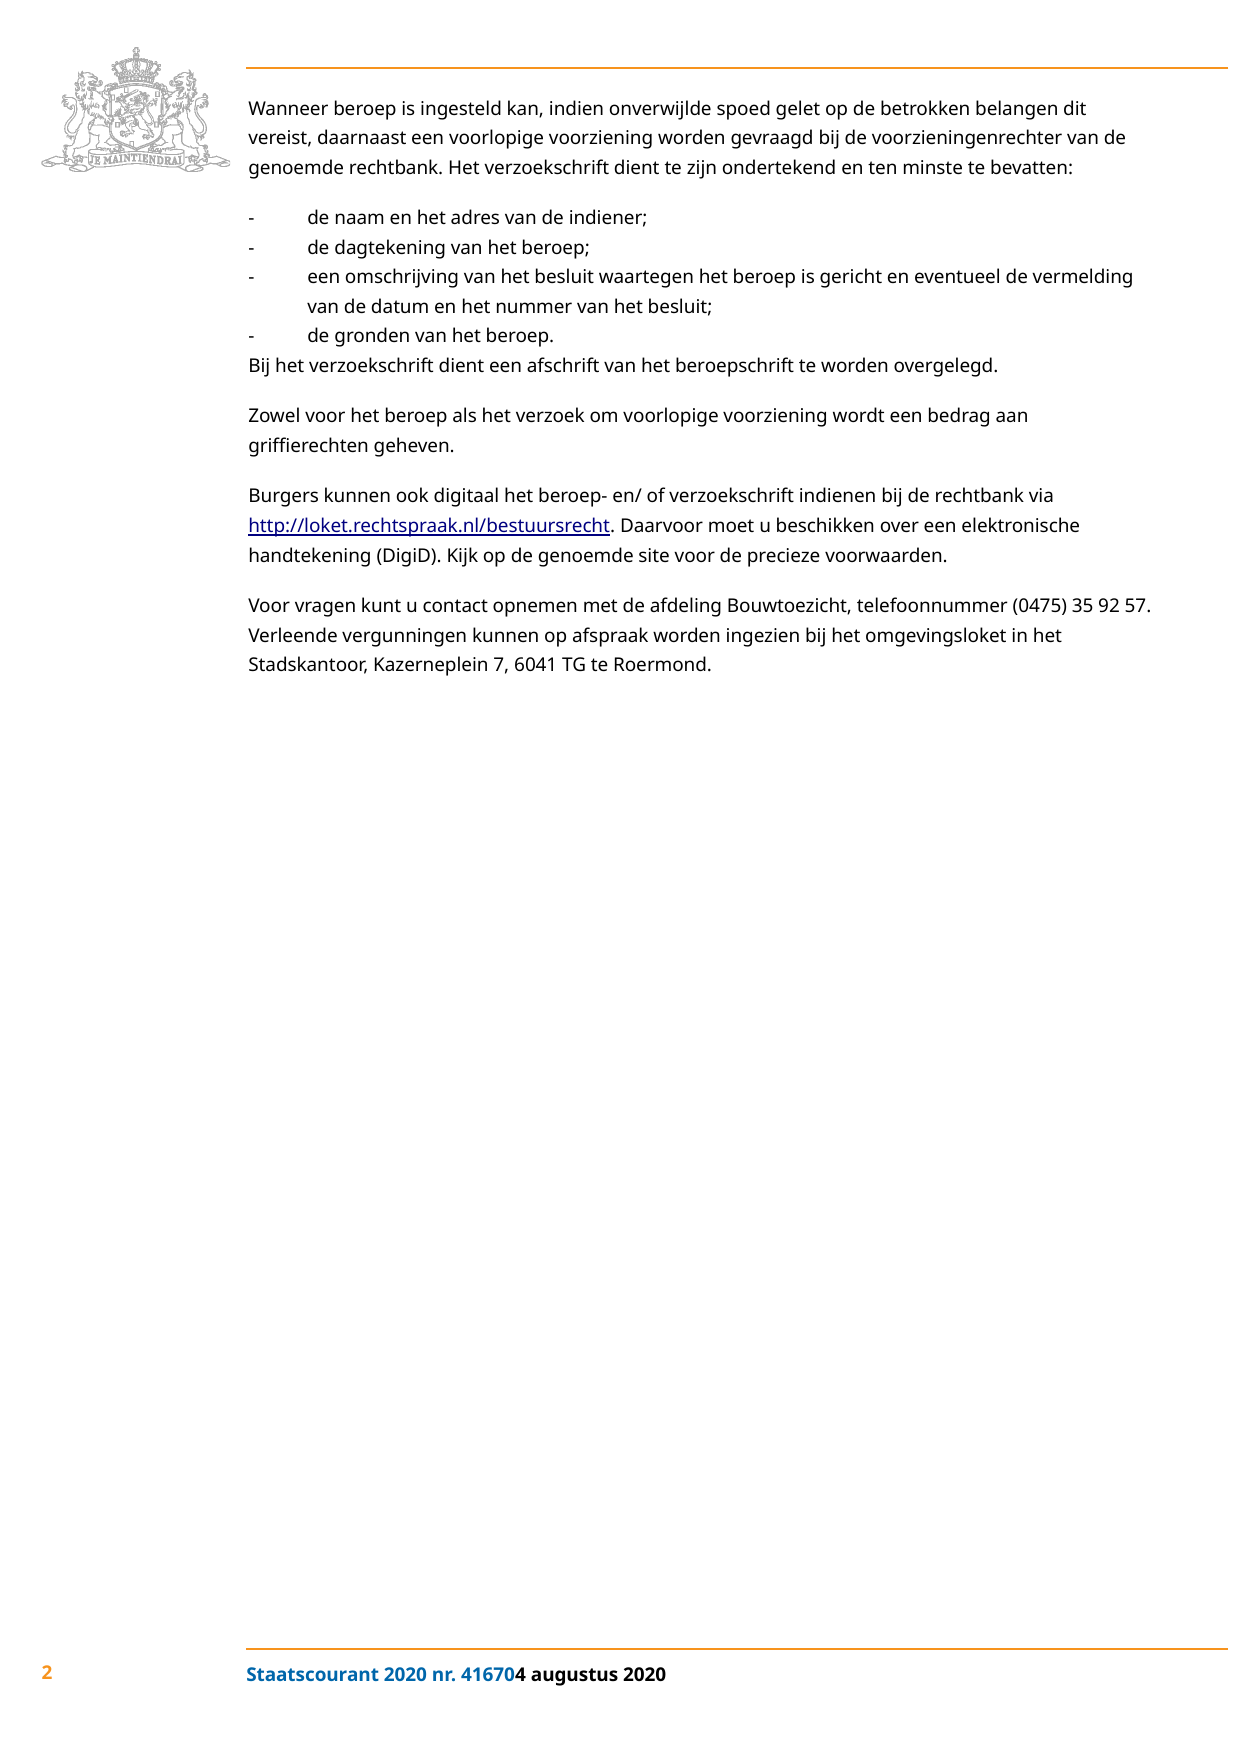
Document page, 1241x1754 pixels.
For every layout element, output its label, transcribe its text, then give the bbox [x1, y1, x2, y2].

text Wanneer beroep is ingesteld kan, indien onverwijlde spoed gelet op de betrokken belangen dit vereist, daarnaast een voorlopige voorziening worden gevraagd bij de voorzieningenrechter van de genoemde rechtbank. Het verzoekschrift dient te zijn ondertekend en ten minste te bevatten: [248, 95, 1152, 180]
list de gronden van het beroep. [248, 323, 1152, 348]
text Burgers kunnen ook digitaal het beroep- en/ of verzoekschrift indienen bij de rechtbank via http://loket.rechtspraak.nl/bestuursrecht. Daarvoor moet u beschikken over een elektronische handtekening (DigiD). Kijk op de genoemde site voor de precieze voorwaarden. [248, 483, 1152, 568]
list een omschrijving van het besluit waartegen het beroep is gericht en eventueel de vermelding van de datum en het nummer van het besluit; [248, 263, 1152, 319]
text Bij het verzoekschrift dient een afschrift van het beroepschrift te worden overgelegd. [248, 352, 1152, 378]
text Zowel voor het beroep als het verzoek om voorlopige voorziening wordt een bedrag aan griffierechten geheven. [248, 403, 1152, 458]
list de dagtekening van het beroep; [248, 234, 1152, 260]
list de naam en het adres van de indiener; [248, 204, 1152, 230]
picture [41, 47, 231, 172]
text Voor vragen kunt u contact opnemen met de afdeling Bouwtoezicht, telefoonnummer (0475) 35 92 57. Verleende vergunningen kunnen op afspraak worden ingezien bij het omgevingsloket in het Stadskantoor, Kazerneplein 7, 6041 TG te Roermond. [248, 592, 1152, 677]
